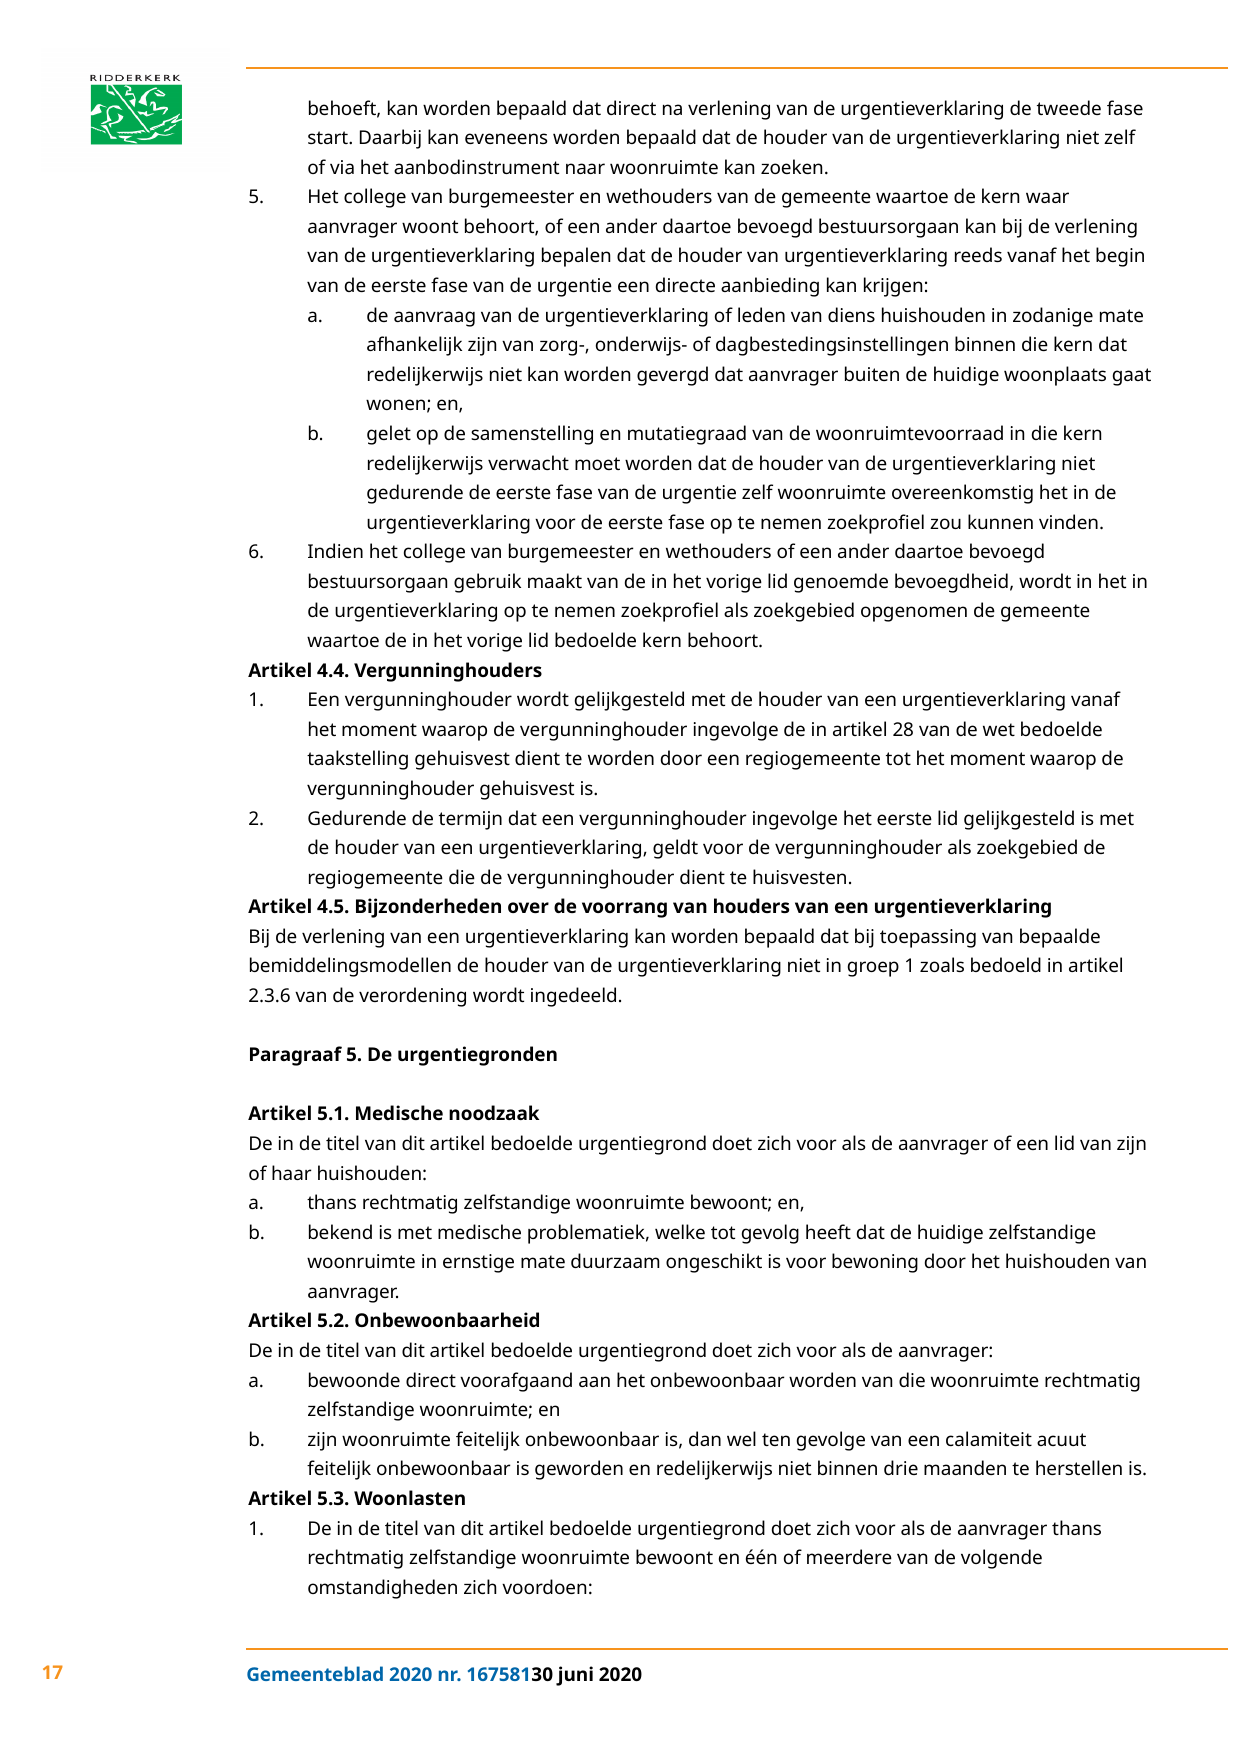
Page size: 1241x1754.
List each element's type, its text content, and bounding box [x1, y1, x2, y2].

text Artikel 4.5. Bijzonderheden over de voorrang van houders van een urgentieverklaring [248, 893, 1152, 919]
list behoeft, kan worden bepaald dat direct na verlening van de urgentieverklaring de tweede fase start. Daarbij kan eveneens worden bepaald dat de houder van de urgentieverklaring niet zelf of via het aanbodinstrument naar woonruimte kan zoeken. [248, 95, 1152, 180]
list thans rechtmatig zelfstandige woonruimte bewoont; en, [248, 1189, 1152, 1215]
text Bij de verlening van een urgentieverklaring kan worden bepaald dat bij toepassing van bepaalde bemiddelingsmodellen de houder van de urgentieverklaring niet in groep 1 zoals bedoeld in artikel 2.3.6 van de verordening wordt ingedeeld. [248, 923, 1152, 1008]
list bewoonde direct voorafgaand aan het onbewoonbaar worden van die woonruimte rechtmatig zelfstandige woonruimte; en [248, 1367, 1152, 1422]
text Paragraaf 5. De urgentiegronden [248, 1041, 1152, 1067]
picture [41, 47, 231, 172]
list zijn woonruimte feitelijk onbewoonbaar is, dan wel ten gevolge van een calamiteit acuut feitelijk onbewoonbaar is geworden en redelijkerwijs niet binnen drie maanden te herstellen is. [248, 1426, 1152, 1481]
list Een vergunninghouder wordt gelijkgesteld met de houder van een urgentieverklaring vanaf het moment waarop de vergunninghouder ingevolge de in artikel 28 van de wet bedoelde taakstelling gehuisvest dient te worden door een regiogemeente tot het moment waarop de vergunninghouder gehuisvest is. [248, 686, 1152, 801]
list Indien het college van burgemeester en wethouders of een ander daartoe bevoegd bestuursorgaan gebruik maakt van de in het vorige lid genoemde bevoegdheid, wordt in het in de urgentieverklaring op te nemen zoekprofiel als zoekgebied opgenomen de gemeente waartoe de in het vorige lid bedoelde kern behoort. [248, 538, 1152, 653]
list Gedurende de termijn dat een vergunninghouder ingevolge het eerste lid gelijkgesteld is met de houder van een urgentieverklaring, geldt voor de vergunninghouder als zoekgebied de regiogemeente die de vergunninghouder dient te huisvesten. [248, 805, 1152, 890]
list de aanvraag van de urgentieverklaring of leden van diens huishouden in zodanige mate afhankelijk zijn van zorg-, onderwijs- of dagbestedingsinstellingen binnen die kern dat redelijkerwijs niet kan worden gevergd dat aanvrager buiten de huidige woonplaats gaat wonen; en, [307, 302, 1152, 416]
text Artikel 5.1. Medische noodzaak [248, 1101, 1152, 1126]
list Het college van burgemeester en wethouders van de gemeente waartoe de kern waar aanvrager woont behoort, of een ander daartoe bevoegd bestuursorgaan kan bij de verlening van de urgentieverklaring bepalen dat de houder van urgentieverklaring reeds vanaf het begin van de eerste fase van de urgentie een directe aanbieding kan krijgen: [248, 183, 1152, 298]
text Artikel 4.4. Vergunninghouders [248, 657, 1152, 683]
text Artikel 5.2. Onbewoonbaarheid [248, 1308, 1152, 1333]
text Artikel 5.3. Woonlasten [248, 1485, 1152, 1511]
list gelet op de samenstelling en mutatiegraad van de woonruimtevoorraad in die kern redelijkerwijs verwacht moet worden dat de houder van de urgentieverklaring niet gedurende de eerste fase van de urgentie zelf woonruimte overeenkomstig het in de urgentieverklaring voor de eerste fase op te nemen zoekprofiel zou kunnen vinden. [307, 420, 1152, 535]
list bekend is met medische problematiek, welke tot gevolg heeft dat de huidige zelfstandige woonruimte in ernstige mate duurzaam ongeschikt is voor bewoning door het huishouden van aanvrager. [248, 1219, 1152, 1304]
text De in de titel van dit artikel bedoelde urgentiegrond doet zich voor als de aanvrager: [248, 1337, 1152, 1363]
text De in de titel van dit artikel bedoelde urgentiegrond doet zich voor als de aanvrager of een lid van zijn of haar huishouden: [248, 1130, 1152, 1186]
list De in de titel van dit artikel bedoelde urgentiegrond doet zich voor als de aanvrager thans rechtmatig zelfstandige woonruimte bewoont en één of meerdere van de volgende omstandigheden zich voordoen: [248, 1515, 1152, 1600]
